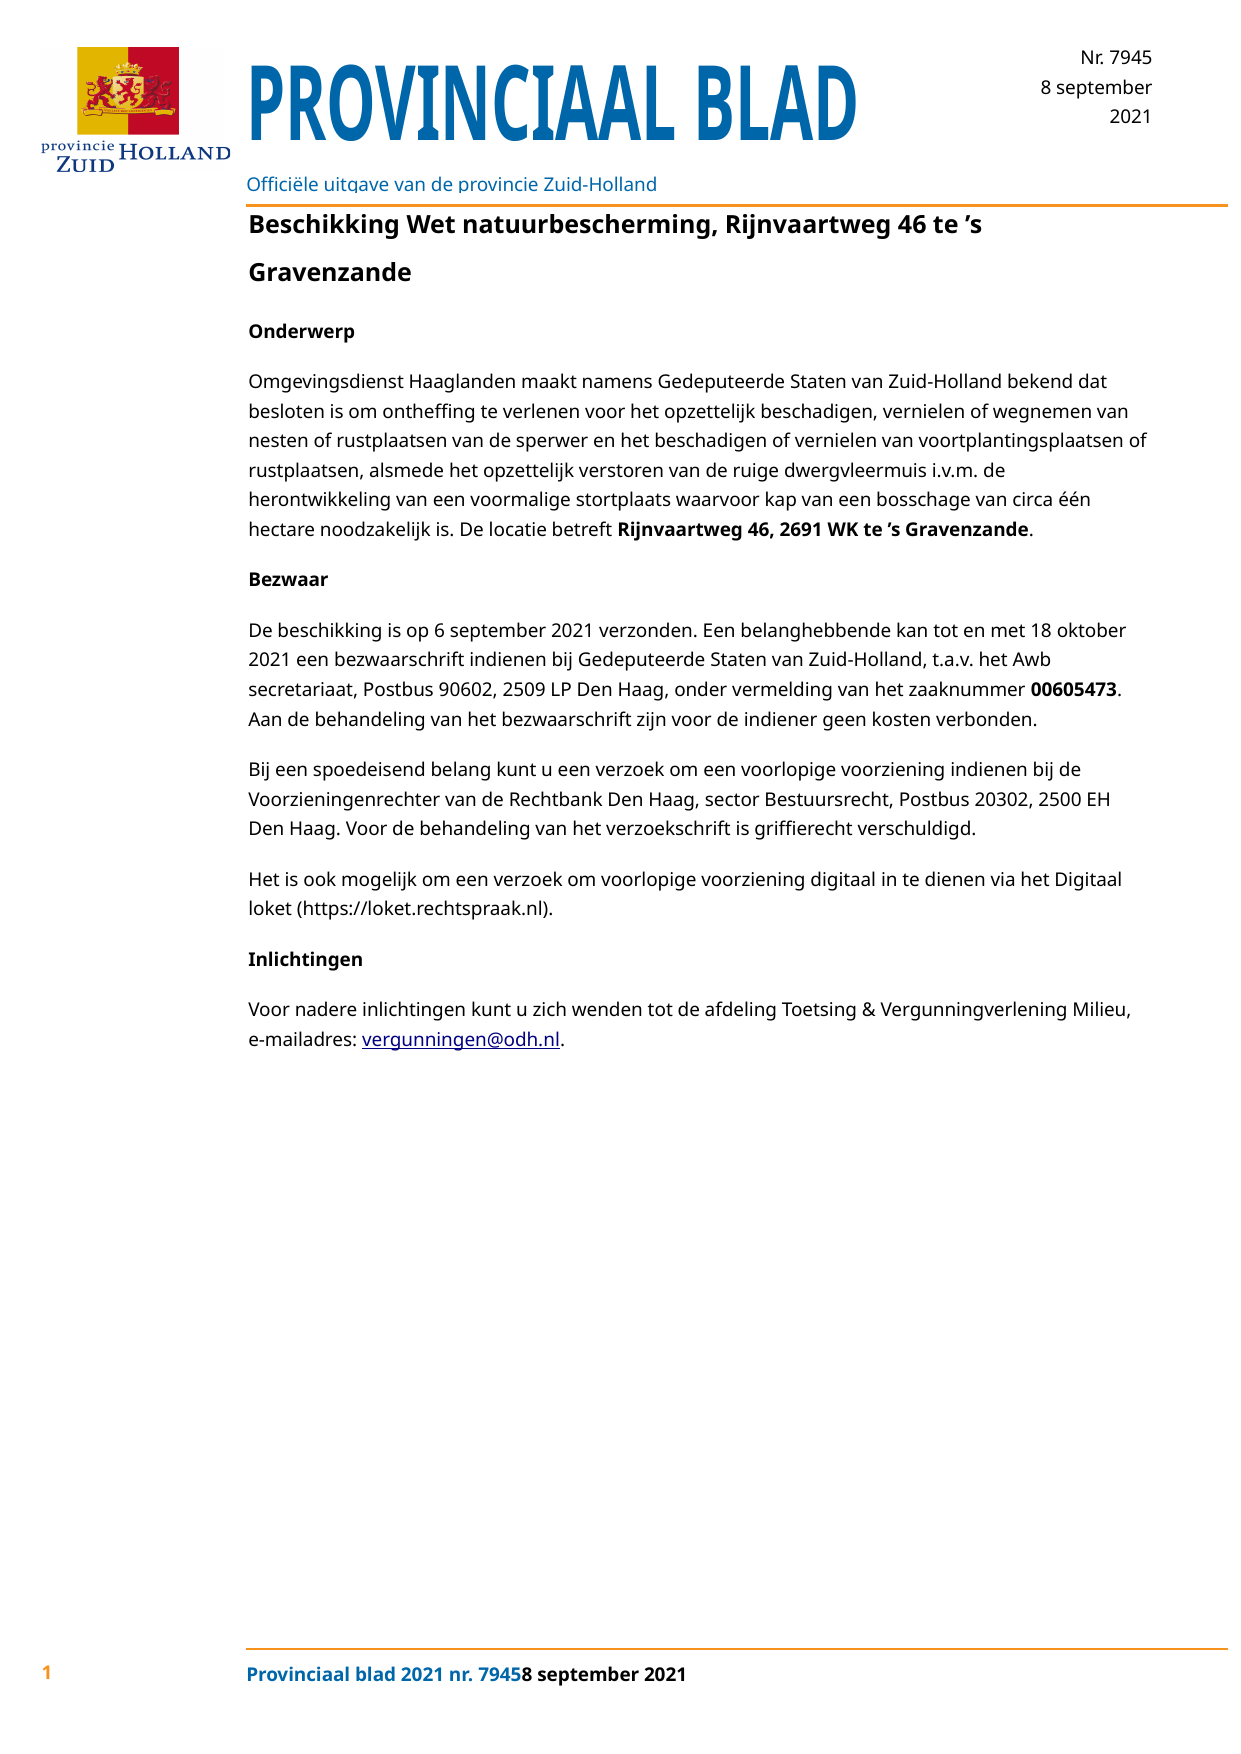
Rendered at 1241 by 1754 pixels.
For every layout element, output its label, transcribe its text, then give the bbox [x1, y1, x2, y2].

text De beschikking is op 6 september 2021 verzonden. Een belanghebbende kan tot en met 18 oktober 2021 een bezwaarschrift indienen bij Gedeputeerde Staten van Zuid-Holland, t.a.v. het Awb secretariaat, Postbus 90602, 2509 LP Den Haag, onder vermelding van het zaaknummer 00605473. Aan de behandeling van het bezwaarschrift zijn voor de indiener geen kosten verbonden. [248, 617, 1152, 732]
text Het is ook mogelijk om een verzoek om voorlopige voorziening digitaal in te dienen via het Digitaal loket (https://loket.rechtspraak.nl). [248, 866, 1152, 921]
text Beschikking Wet natuurbescherming, Rijnvaartweg 46 te ’s Gravenzande [248, 207, 1152, 288]
text Bezwaar [248, 567, 1152, 592]
text Omgevingsdienst Haaglanden maakt namens Gedeputeerde Staten van Zuid-Holland bekend dat besloten is om ontheffing te verlenen voor het opzettelijk beschadigen, vernielen of wegnemen van nesten of rustplaatsen van de sperwer en het beschadigen of vernielen van voortplantingsplaatsen of rustplaatsen, alsmede het opzettelijk verstoren van de ruige dwergvleermuis i.v.m. de herontwikkeling van een voormalige stortplaats waarvoor kap van een bosschage van circa één hectare noodzakelijk is. De locatie betreft Rijnvaartweg 46, 2691 WK te ’s Gravenzande. [248, 368, 1152, 542]
text Inlichtingen [248, 946, 1152, 972]
text Bij een spoedeisend belang kunt u een verzoek om een voorlopige voorziening indienen bij de Voorzieningenrechter van de Rechtbank Den Haag, sector Bestuursrecht, Postbus 20302, 2500 EH Den Haag. Voor de behandeling van het verzoekschrift is griffierecht verschuldigd. [248, 756, 1152, 841]
picture [41, 47, 231, 172]
text Voor nadere inlichtingen kunt u zich wenden tot de afdeling Toetsing & Vergunningverlening Milieu, e-mailadres: vergunningen@odh.nl. [248, 996, 1152, 1052]
text Onderwerp [248, 318, 1152, 344]
